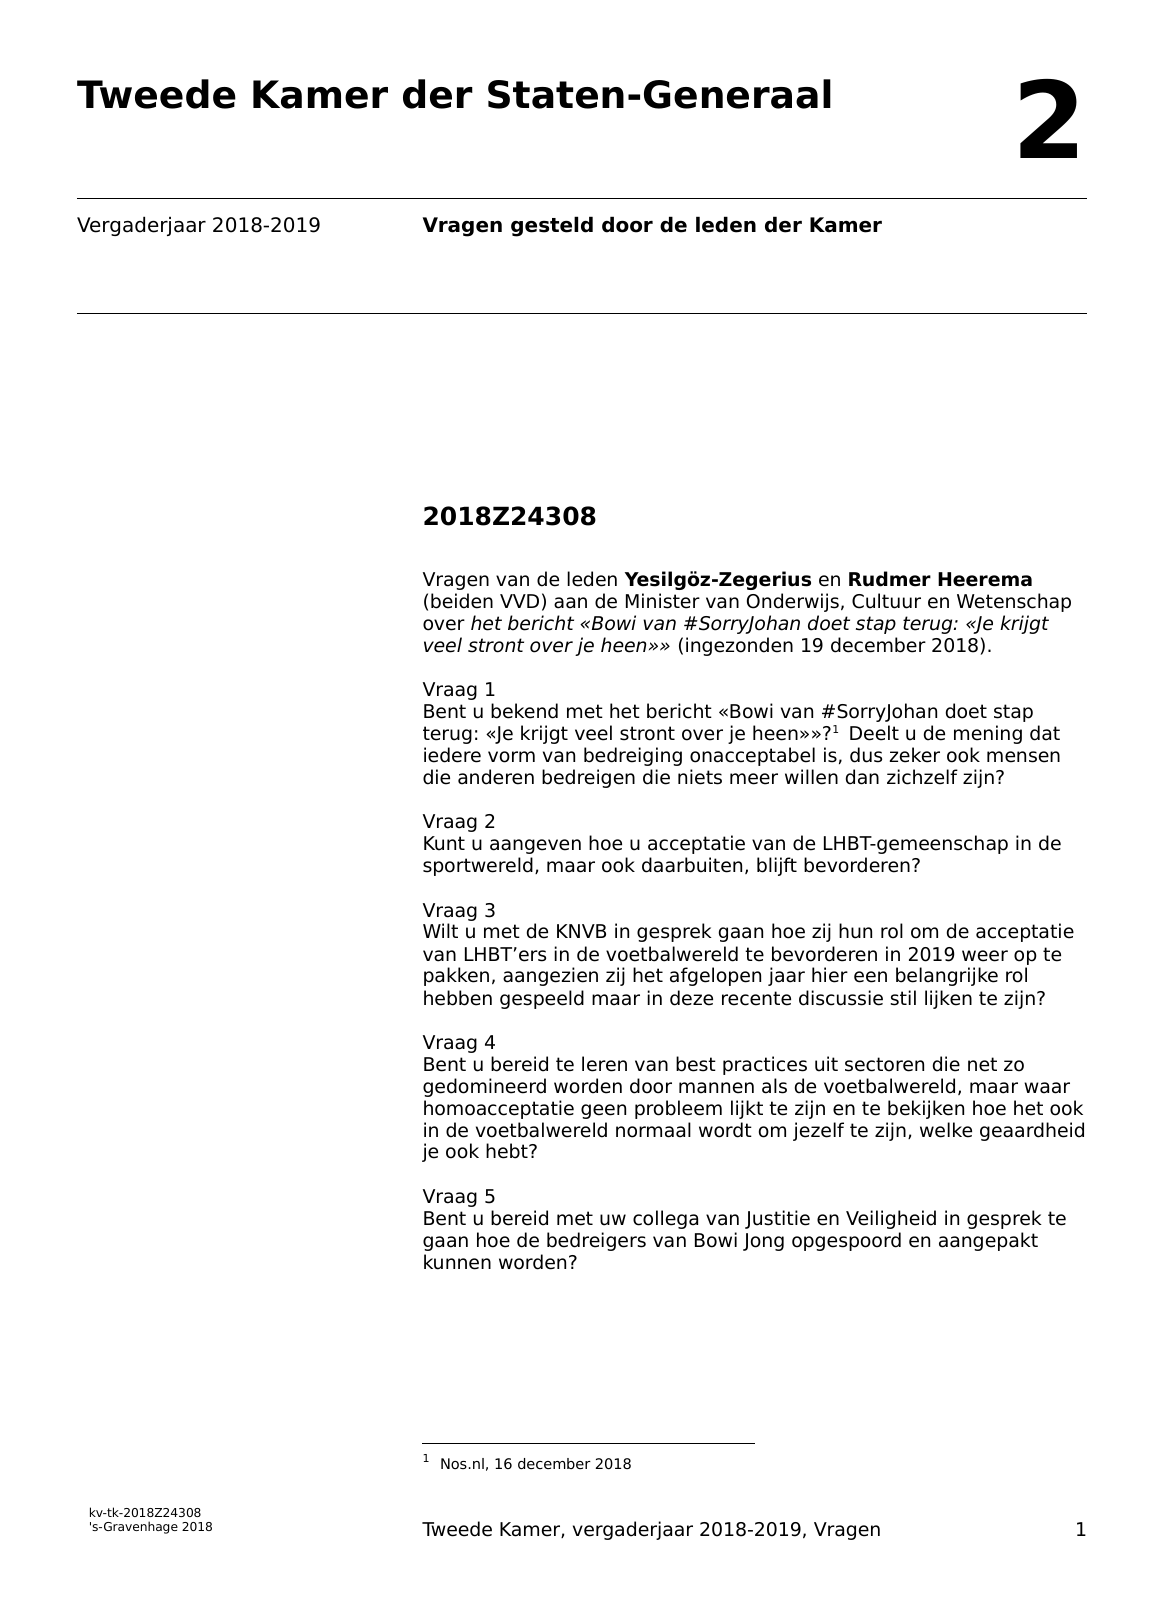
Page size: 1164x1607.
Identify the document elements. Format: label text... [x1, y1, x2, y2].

text Vraag 3 [422, 899, 1087, 921]
table_header Tweede Kamer der Staten-Generaal [77, 59, 886, 198]
text kv-tk-2018Z24308 [88, 1506, 323, 1520]
text Nos.nl, 16 december 2018 [422, 1452, 1087, 1474]
text Vraag 4 [422, 1032, 1087, 1053]
text 2018Z24308 [422, 502, 1087, 531]
table_cell Vergaderjaar 2018-2019 [77, 199, 422, 313]
table_header 2 [886, 59, 1087, 198]
text Vraag 1 [422, 679, 1087, 701]
text 's-Gravenhage 2018 [88, 1520, 323, 1534]
text Bent u bekend met het bericht «Bowi van #SorryJohan doet stap terug: «Je krijgt veel stront over je heen»»? Deelt u de mening dat iedere vorm van bedreiging onacceptabel is, dus zeker ook mensen die anderen bedreigen die niets meer willen dan zichzelf zijn? [422, 701, 1087, 789]
text Vraag 2 [422, 811, 1087, 833]
text Bent u bereid met uw collega van Justitie en Veiligheid in gesprek te gaan hoe de bedreigers van Bowi Jong opgespoord en aangepakt kunnen worden? [422, 1208, 1087, 1273]
text Vragen van de leden Yesilgöz-Zegerius en Rudmer Heerema (beiden VVD) aan de Minister van Onderwijs, Cultuur en Wetenschap over het bericht «Bowi van #SorryJohan doet stap terug: «Je krijgt veel stront over je heen»» (ingezonden 19 december 2018). [422, 569, 1087, 657]
text Bent u bereid te leren van best practices uit sectoren die net zo gedomineerd worden door mannen als de voetbalwereld, maar waar homoacceptatie geen probleem lijkt te zijn en te bekijken hoe het ook in de voetbalwereld normaal wordt om jezelf te zijn, welke geaardheid je ook hebt? [422, 1053, 1087, 1163]
text Wilt u met de KNVB in gesprek gaan hoe zij hun rol om de acceptatie van LHBT’ers in de voetbalwereld te bevorderen in 2019 weer op te pakken, aangezien zij het afgelopen jaar hier een belangrijke rol hebben gespeeld maar in deze recente discussie stil lijken te zijn? [422, 921, 1087, 1009]
text Vraag 5 [422, 1186, 1087, 1208]
text Kunt u aangeven hoe u acceptatie van de LHBT-gemeenschap in de sportwereld, maar ook daarbuiten, blijft bevorderen? [422, 833, 1087, 877]
table_cell Vragen gesteld door de leden der Kamer [422, 199, 1087, 313]
